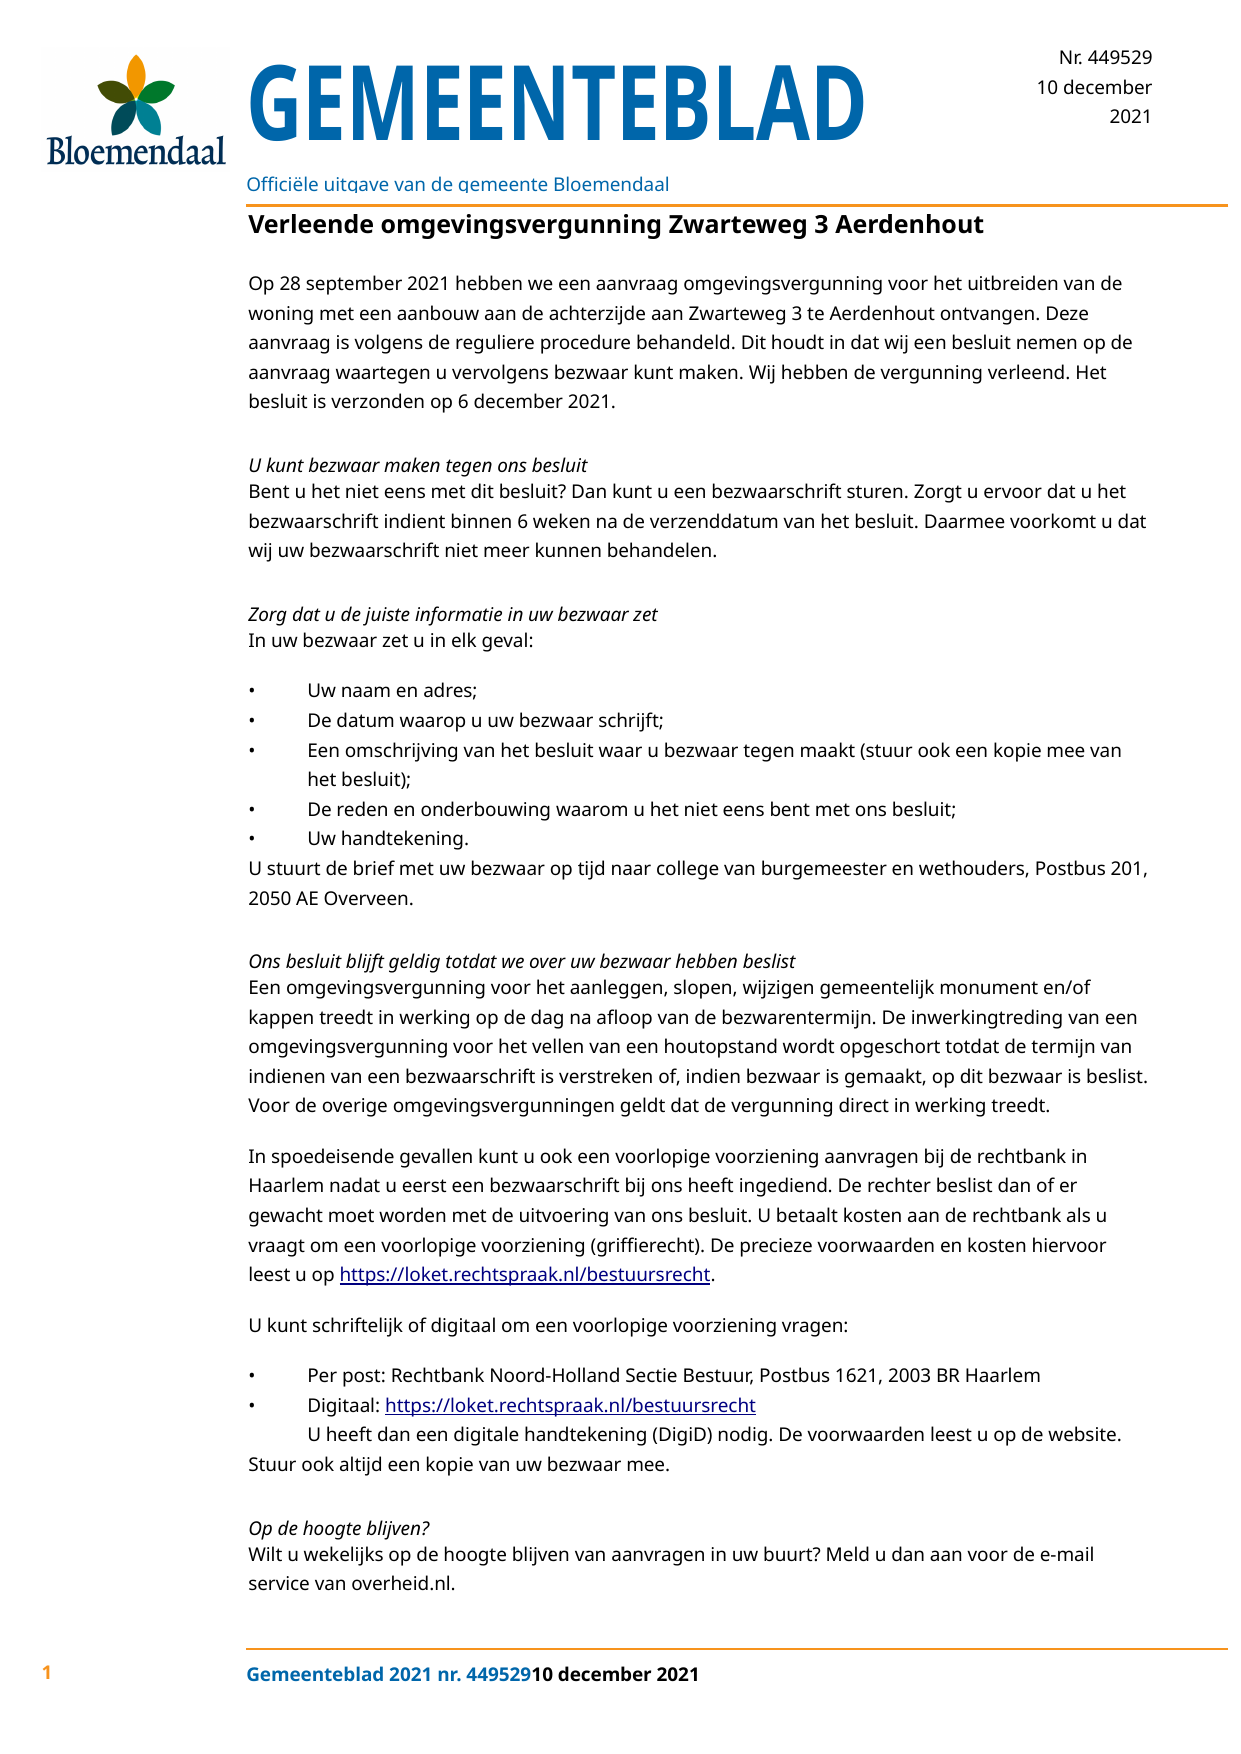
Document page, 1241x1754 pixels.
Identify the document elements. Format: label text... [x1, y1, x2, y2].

picture [41, 47, 231, 172]
list Digitaal: https://loket.rechtspraak.nl/bestuursrecht [248, 1392, 1152, 1418]
list Een omschrijving van het besluit waar u bezwaar tegen maakt (stuur ook een kopie mee van het besluit); [248, 737, 1152, 792]
list U heeft dan een digitale handtekening (DigiD) nodig. De voorwaarden leest u op de website. [248, 1421, 1152, 1447]
text U kunt schriftelijk of digitaal om een voorlopige voorziening vragen: [248, 1312, 1152, 1338]
list De datum waarop u uw bezwaar schrijft; [248, 707, 1152, 733]
text Verleende omgevingsvergunning Zwarteweg 3 Aerdenhout [248, 207, 1152, 241]
text Stuur ook altijd een kopie van uw bezwaar mee. [248, 1451, 1152, 1477]
list Per post: Rechtbank Noord-Holland Sectie Bestuur, Postbus 1621, 2003 BR Haarlem [248, 1362, 1152, 1388]
text Zorg dat u de juiste informatie in uw bezwaar zet [248, 601, 1152, 627]
text Een omgevingsvergunning voor het aanleggen, slopen, wijzigen gemeentelijk monument en/of kappen treedt in werking op de dag na afloop van de bezwarentermijn. De inwerkingtreding van een omgevingsvergunning voor het vellen van een houtopstand wordt opgeschort totdat de termijn van indienen van een bezwaarschrift is verstreken of, indien bezwaar is gemaakt, op dit bezwaar is beslist. Voor de overige omgevingsvergunningen geldt dat de vergunning direct in werking treedt. [248, 974, 1152, 1118]
text Op de hoogte blijven? [248, 1515, 1152, 1541]
text Bent u het niet eens met dit besluit? Dan kunt u een bezwaarschrift sturen. Zorgt u ervoor dat u het bezwaarschrift indient binnen 6 weken na de verzenddatum van het besluit. Daarmee voorkomt u dat wij uw bezwaarschrift niet meer kunnen behandelen. [248, 478, 1152, 563]
list De reden en onderbouwing waarom u het niet eens bent met ons besluit; [248, 796, 1152, 822]
text U stuurt de brief met uw bezwaar op tijd naar college van burgemeester en wethouders, Postbus 201, 2050 AE Overveen. [248, 855, 1152, 910]
list Uw naam en adres; [248, 678, 1152, 703]
text Wilt u wekelijks op de hoogte blijven van aanvragen in uw buurt? Meld u dan aan voor de e-mail service van overheid.nl. [248, 1541, 1152, 1596]
text In uw bezwaar zet u in elk geval: [248, 627, 1152, 653]
text Op 28 september 2021 hebben we een aanvraag omgevingsvergunning voor het uitbreiden van de woning met een aanbouw aan de achterzijde aan Zwarteweg 3 te Aerdenhout ontvangen. Deze aanvraag is volgens de reguliere procedure behandeld. Dit houdt in dat wij een besluit nemen op de aanvraag waartegen u vervolgens bezwaar kunt maken. Wij hebben de vergunning verleend. Het besluit is verzonden op 6 december 2021. [248, 270, 1152, 414]
list Uw handtekening. [248, 826, 1152, 851]
text Ons besluit blijft geldig totdat we over uw bezwaar hebben beslist [248, 949, 1152, 974]
text U kunt bezwaar maken tegen ons besluit [248, 453, 1152, 478]
text In spoedeisende gevallen kunt u ook een voorlopige voorziening aanvragen bij de rechtbank in Haarlem nadat u eerst een bezwaarschrift bij ons heeft ingediend. De rechter beslist dan of er gewacht moet worden met de uitvoering van ons besluit. U betaalt kosten aan de rechtbank als u vraagt om een voorlopige voorziening (griffierecht). De precieze voorwaarden en kosten hiervoor leest u op https://loket.rechtspraak.nl/bestuursrecht. [248, 1143, 1152, 1287]
